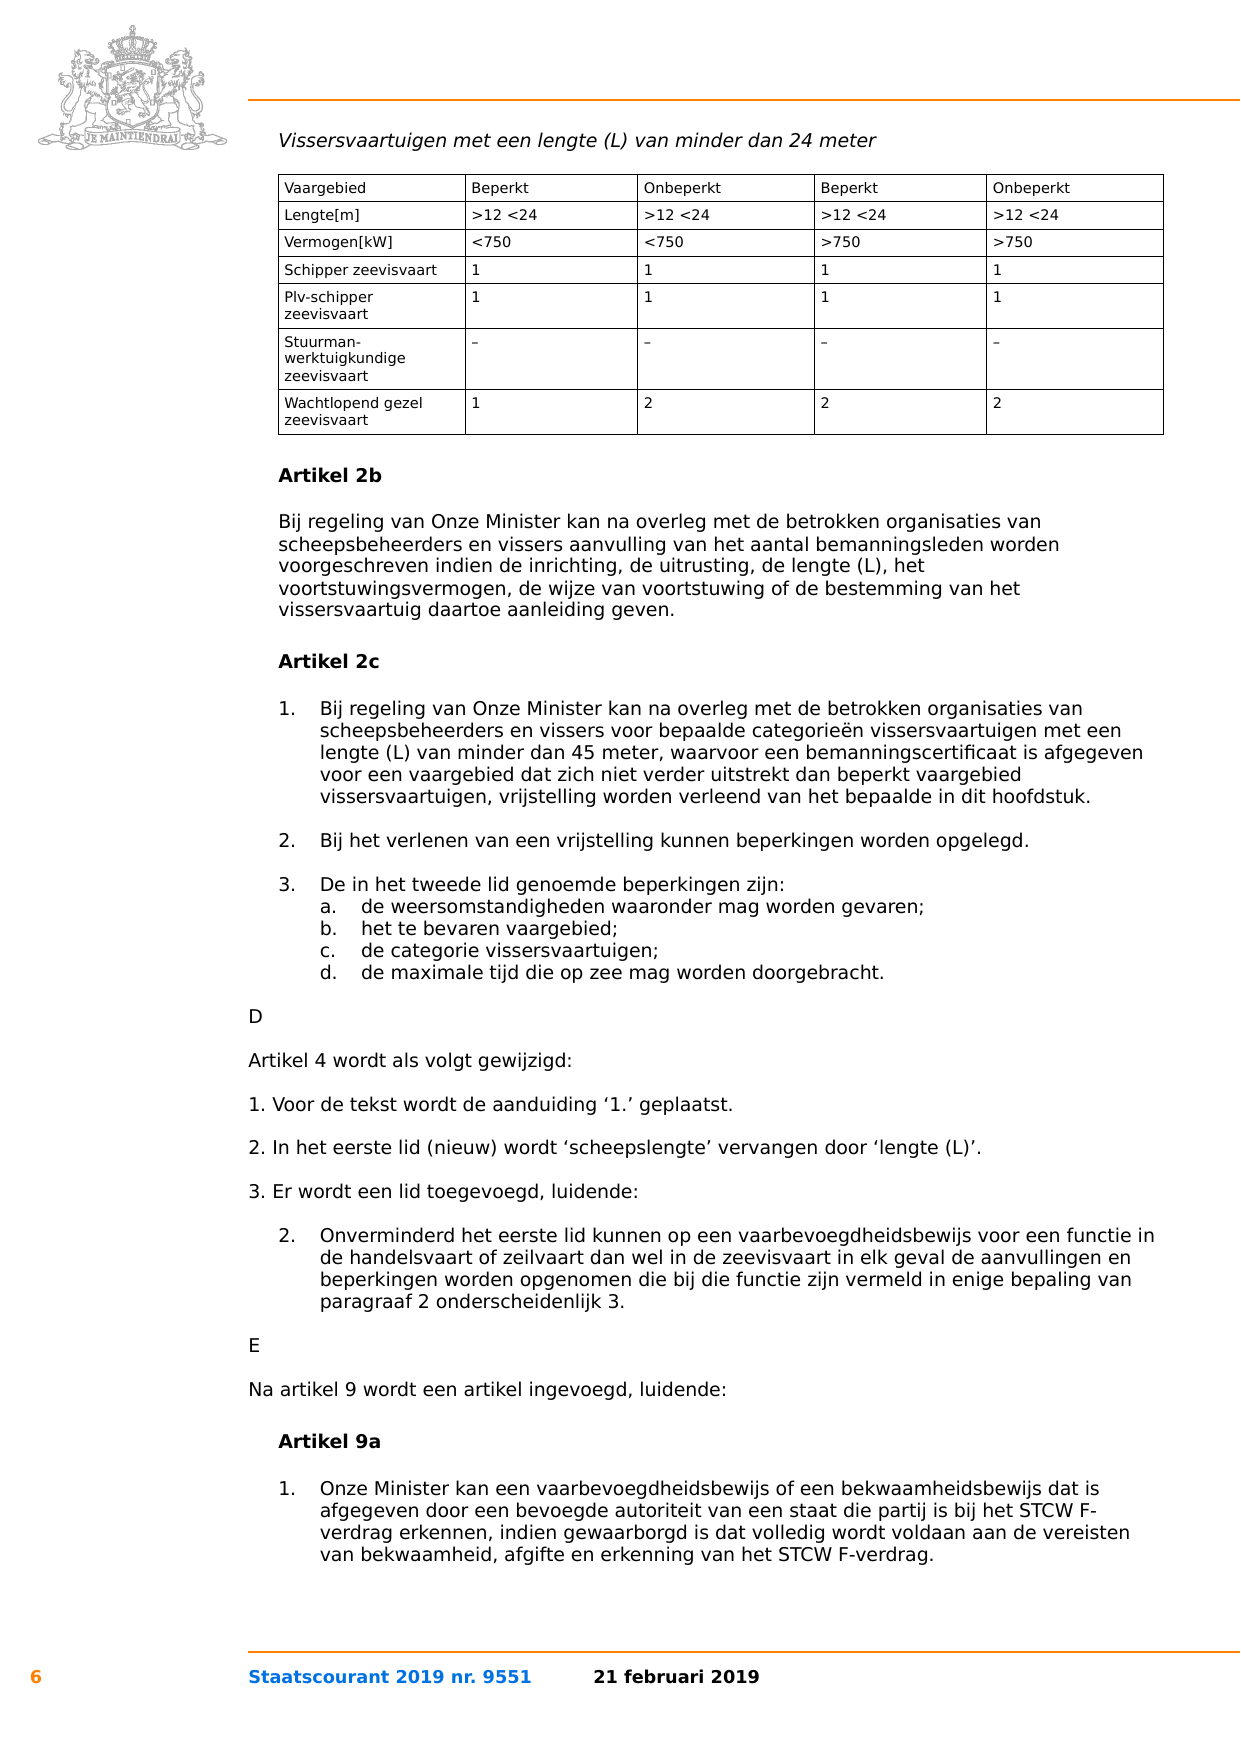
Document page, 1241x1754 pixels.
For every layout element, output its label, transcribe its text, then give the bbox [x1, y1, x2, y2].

table_cell >750 [815, 230, 986, 256]
table_header Onbeperkt [638, 175, 814, 201]
table_cell 1 [987, 257, 1163, 283]
text a. de weersomstandigheden waaronder mag worden gevaren; [319, 896, 1163, 918]
table_header Vaargebied [279, 175, 465, 201]
table_cell 2 [638, 390, 814, 433]
text 3. De in het tweede lid genoemde beperkingen zijn: [278, 874, 1163, 896]
text 1. Onze Minister kan een vaarbevoegdheidsbewijs of een bekwaamheidsbewijs dat is afgegeven door een bevoegde autoriteit van een staat die partij is bij het STCW F-verdrag erkennen, indien gewaarborgd is dat volledig wordt voldaan aan de vereisten van bekwaamheid, afgifte en erkenning van het STCW F-verdrag. [278, 1478, 1163, 1566]
table_cell 1 [638, 284, 814, 328]
text 1. Voor de tekst wordt de aanduiding ‘1.’ geplaatst. [248, 1093, 1163, 1115]
table_cell – [466, 329, 637, 389]
table_cell – [638, 329, 814, 389]
subtitle Artikel 2b [278, 464, 1163, 486]
text 3. Er wordt een lid toegevoegd, luidende: [248, 1181, 1163, 1203]
table_cell >12 <24 [987, 202, 1163, 228]
table_cell 1 [466, 257, 637, 283]
subtitle Artikel 2c [278, 651, 1163, 673]
text b. het te bevaren vaargebied; [319, 918, 1163, 940]
table_cell Stuurman-werktuigkundige zeevisvaart [279, 329, 465, 389]
table_cell 2 [815, 390, 986, 433]
table_cell Plv-schipper zeevisvaart [279, 284, 465, 328]
table_cell <750 [638, 230, 814, 256]
table_cell 1 [815, 257, 986, 283]
table_cell <750 [466, 230, 637, 256]
table_cell – [815, 329, 986, 389]
table_cell Vermogen[kW] [279, 230, 465, 256]
table_cell >750 [987, 230, 1163, 256]
text 2. In het eerste lid (nieuw) wordt ‘scheepslengte’ vervangen door ‘lengte (L)’. [248, 1137, 1163, 1159]
table_header Beperkt [466, 175, 637, 201]
text d. de maximale tijd die op zee mag worden doorgebracht. [319, 962, 1163, 984]
table_cell Schipper zeevisvaart [279, 257, 465, 283]
text 2. Onverminderd het eerste lid kunnen op een vaarbevoegdheidsbewijs voor een functie in de handelsvaart of zeilvaart dan wel in de zeevisvaart in elk geval de aanvullingen en beperkingen worden opgenomen die bij die functie zijn vermeld in enige bepaling van paragraaf 2 onderscheidenlijk 3. [278, 1225, 1163, 1313]
table_cell >12 <24 [466, 202, 637, 228]
table_header Onbeperkt [987, 175, 1163, 201]
text Na artikel 9 wordt een artikel ingevoegd, luidende: [248, 1379, 1163, 1401]
text Artikel 4 wordt als volgt gewijzigd: [248, 1049, 1163, 1072]
table_cell Lengte[m] [279, 202, 465, 228]
table_cell Wachtlopend gezel zeevisvaart [279, 390, 465, 433]
text E [248, 1335, 1163, 1357]
subtitle Vissersvaartuigen met een lengte (L) van minder dan 24 meter [278, 130, 1163, 152]
text D [248, 1006, 1163, 1028]
text 2. Bij het verlenen van een vrijstelling kunnen beperkingen worden opgelegd. [278, 830, 1163, 852]
table_cell 1 [815, 284, 986, 328]
table_header Beperkt [815, 175, 986, 201]
table_cell 1 [466, 284, 637, 328]
text Bij regeling van Onze Minister kan na overleg met de betrokken organisaties van scheepsbeheerders en vissers aanvulling van het aantal bemanningsleden worden voorgeschreven indien de inrichting, de uitrusting, de lengte (L), het voortstuwingsvermogen, de wijze van voortstuwing of de bestemming van het vissersvaartuig daartoe aanleiding geven. [278, 511, 1163, 621]
table_cell 1 [466, 390, 637, 433]
text c. de categorie vissersvaartuigen; [319, 940, 1163, 962]
table_cell >12 <24 [638, 202, 814, 228]
table_cell 2 [987, 390, 1163, 433]
subtitle Artikel 9a [278, 1431, 1163, 1453]
text 1. Bij regeling van Onze Minister kan na overleg met de betrokken organisaties van scheepsbeheerders en vissers voor bepaalde categorieën vissersvaartuigen met een lengte (L) van minder dan 45 meter, waarvoor een bemanningscertificaat is afgegeven voor een vaargebied dat zich niet verder uitstrekt dan beperkt vaargebied vissersvaartuigen, vrijstelling worden verleend van het bepaalde in dit hoofdstuk. [278, 698, 1163, 808]
picture [38, 25, 227, 150]
table_cell 1 [987, 284, 1163, 328]
table_cell 1 [638, 257, 814, 283]
table_cell – [987, 329, 1163, 389]
table_cell >12 <24 [815, 202, 986, 228]
